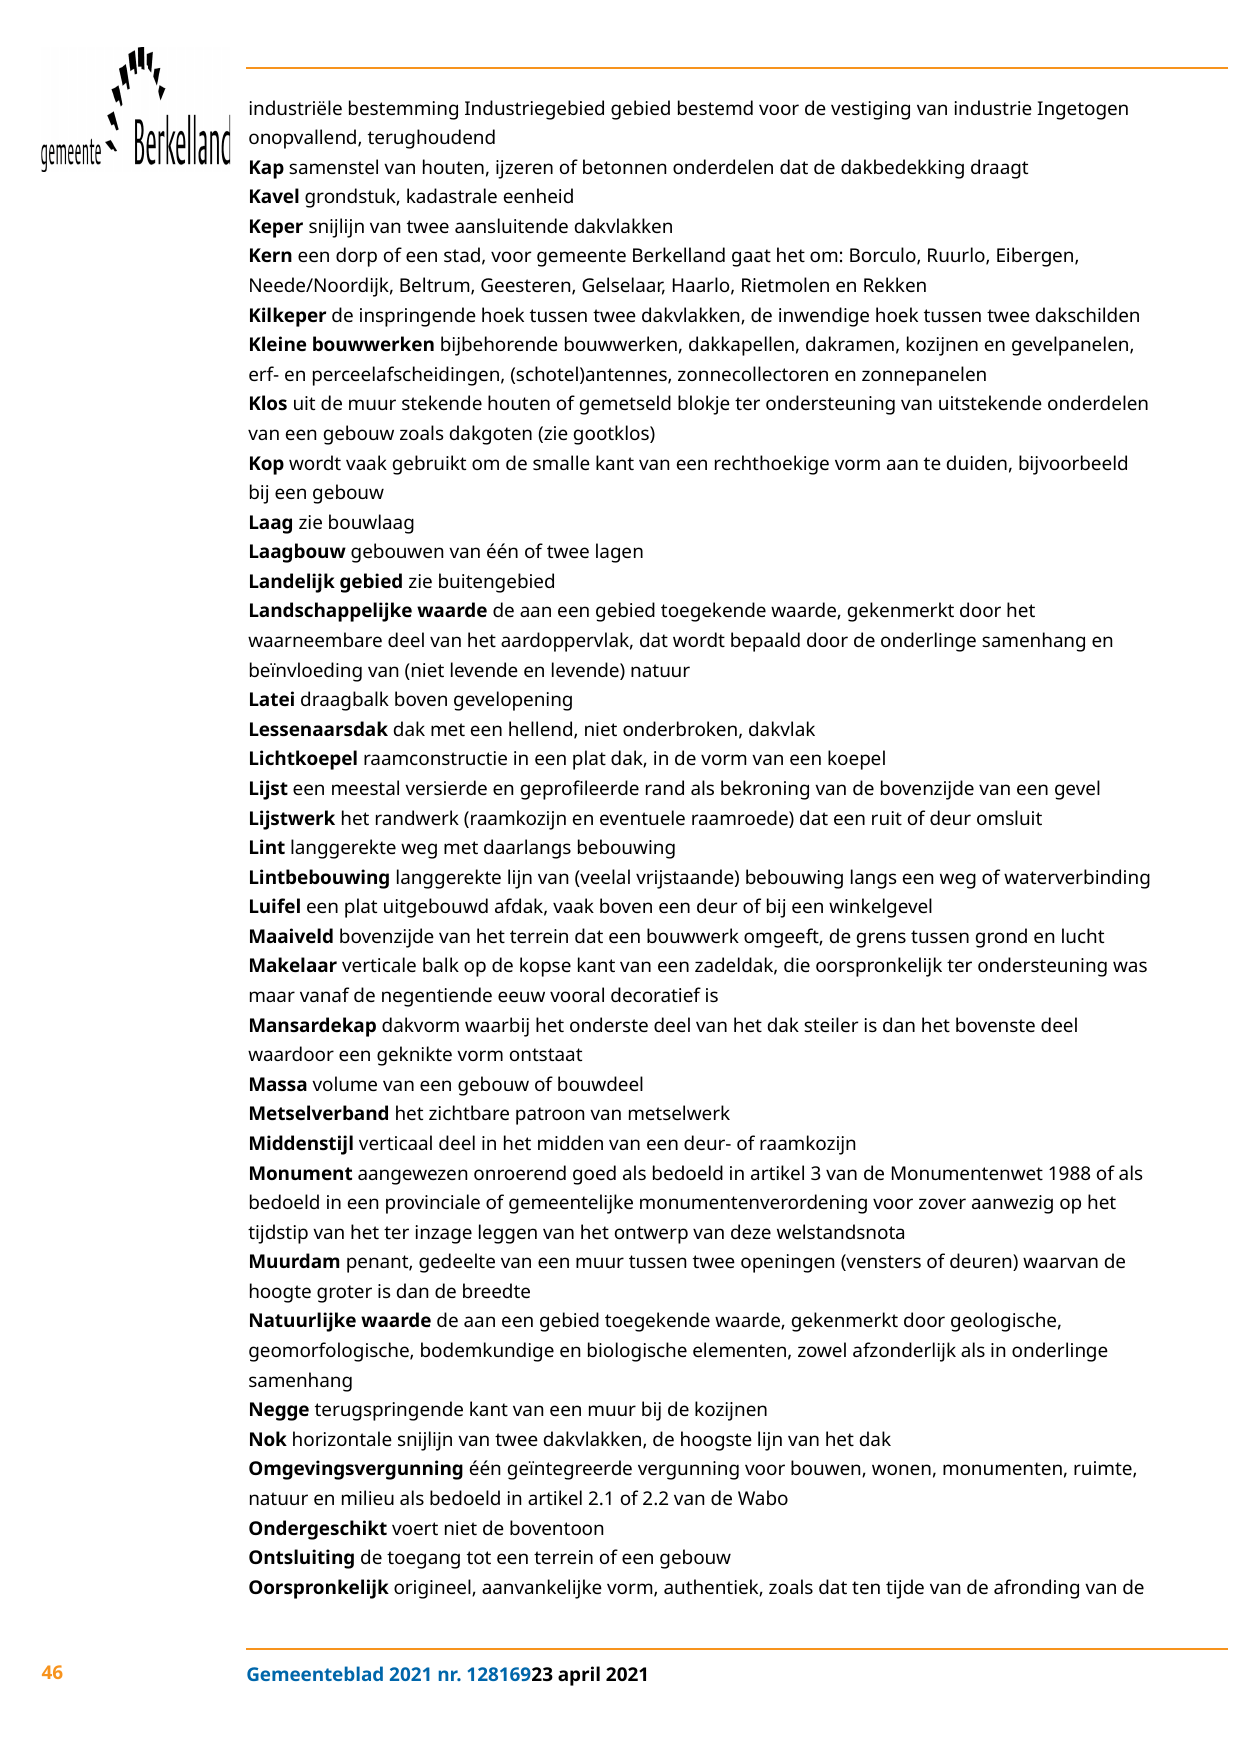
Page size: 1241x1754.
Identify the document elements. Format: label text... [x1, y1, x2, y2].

text Omgevingsvergunning één geïntegreerde vergunning voor bouwen, wonen, monumenten, ruimte, natuur en milieu als bedoeld in artikel 2.1 of 2.2 van de Wabo [248, 1456, 1152, 1511]
text Lint langgerekte weg met daarlangs bebouwing [248, 834, 1152, 860]
text Ontsluiting de toegang tot een terrein of een gebouw [248, 1544, 1152, 1570]
text Kilkeper de inspringende hoek tussen twee dakvlakken, de inwendige hoek tussen twee dakschilden [248, 302, 1152, 328]
text Klos uit de muur stekende houten of gemetseld blokje ter ondersteuning van uitstekende onderdelen van een gebouw zoals dakgoten (zie gootklos) [248, 391, 1152, 446]
text Lijstwerk het randwerk (raamkozijn en eventuele raamroede) dat een ruit of deur omsluit [248, 805, 1152, 831]
text Keper snijlijn van twee aansluitende dakvlakken [248, 213, 1152, 239]
text Kop wordt vaak gebruikt om de smalle kant van een rechthoekige vorm aan te duiden, bijvoorbeeld bij een gebouw [248, 450, 1152, 505]
text Landelijk gebied zie buitengebied [248, 568, 1152, 594]
text Laagbouw gebouwen van één of twee lagen [248, 538, 1152, 564]
text Massa volume van een gebouw of bouwdeel [248, 1071, 1152, 1097]
text Nok horizontale snijlijn van twee dakvlakken, de hoogste lijn van het dak [248, 1426, 1152, 1452]
text Middenstijl verticaal deel in het midden van een deur- of raamkozijn [248, 1130, 1152, 1156]
text Maaiveld bovenzijde van het terrein dat een bouwwerk omgeeft, de grens tussen grond en lucht [248, 923, 1152, 949]
text Lichtkoepel raamconstructie in een plat dak, in de vorm van een koepel [248, 746, 1152, 771]
text Muurdam penant, gedeelte van een muur tussen twee openingen (vensters of deuren) waarvan de hoogte groter is dan de breedte [248, 1248, 1152, 1304]
text Kap samenstel van houten, ijzeren of betonnen onderdelen dat de dakbedekking draagt [248, 154, 1152, 180]
text Luifel een plat uitgebouwd afdak, vaak boven een deur of bij een winkelgevel [248, 893, 1152, 919]
text Metselverband het zichtbare patroon van metselwerk [248, 1101, 1152, 1126]
text Kern een dorp of een stad, voor gemeente Berkelland gaat het om: Borculo, Ruurlo, Eibergen, Neede/Noordijk, Beltrum, Geesteren, Gelselaar, Haarlo, Rietmolen en Rekken [248, 243, 1152, 298]
text Lessenaarsdak dak met een hellend, niet onderbroken, dakvlak [248, 716, 1152, 742]
text Lijst een meestal versierde en geprofileerde rand als bekroning van de bovenzijde van een gevel [248, 775, 1152, 801]
picture [41, 47, 231, 172]
text Makelaar verticale balk op de kopse kant van een zadeldak, die oorspronkelijk ter ondersteuning was maar vanaf de negentiende eeuw vooral decoratief is [248, 953, 1152, 1008]
text Lintbebouwing langgerekte lijn van (veelal vrijstaande) bebouwing langs een weg of waterverbinding [248, 864, 1152, 890]
text Kavel grondstuk, kadastrale eenheid [248, 183, 1152, 209]
text industriële bestemming Industriegebied gebied bestemd voor de vestiging van industrie Ingetogen onopvallend, terughoudend [248, 95, 1152, 150]
text Negge terugspringende kant van een muur bij de kozijnen [248, 1396, 1152, 1422]
text Latei draagbalk boven gevelopening [248, 686, 1152, 712]
text Monument aangewezen onroerend goed als bedoeld in artikel 3 van de Monumentenwet 1988 of als bedoeld in een provinciale of gemeentelijke monumentenverordening voor zover aanwezig op het tijdstip van het ter inzage leggen van het ontwerp van deze welstandsnota [248, 1160, 1152, 1245]
text Ondergeschikt voert niet de boventoon [248, 1515, 1152, 1541]
text Landschappelijke waarde de aan een gebied toegekende waarde, gekenmerkt door het waarneembare deel van het aardoppervlak, dat wordt bepaald door de onderlinge samenhang en beïnvloeding van (niet levende en levende) natuur [248, 598, 1152, 683]
text Natuurlijke waarde de aan een gebied toegekende waarde, gekenmerkt door geologische, geomorfologische, bodemkundige en biologische elementen, zowel afzonderlijk als in onderlinge samenhang [248, 1308, 1152, 1393]
text Kleine bouwwerken bijbehorende bouwwerken, dakkapellen, dakramen, kozijnen en gevelpanelen, erf- en perceelafscheidingen, (schotel)antennes, zonnecollectoren en zonnepanelen [248, 331, 1152, 387]
text Oorspronkelijk origineel, aanvankelijke vorm, authentiek, zoals dat ten tijde van de afronding van de [248, 1574, 1152, 1600]
text Mansardekap dakvorm waarbij het onderste deel van het dak steiler is dan het bovenste deel waardoor een geknikte vorm ontstaat [248, 1012, 1152, 1067]
text Laag zie bouwlaag [248, 509, 1152, 535]
